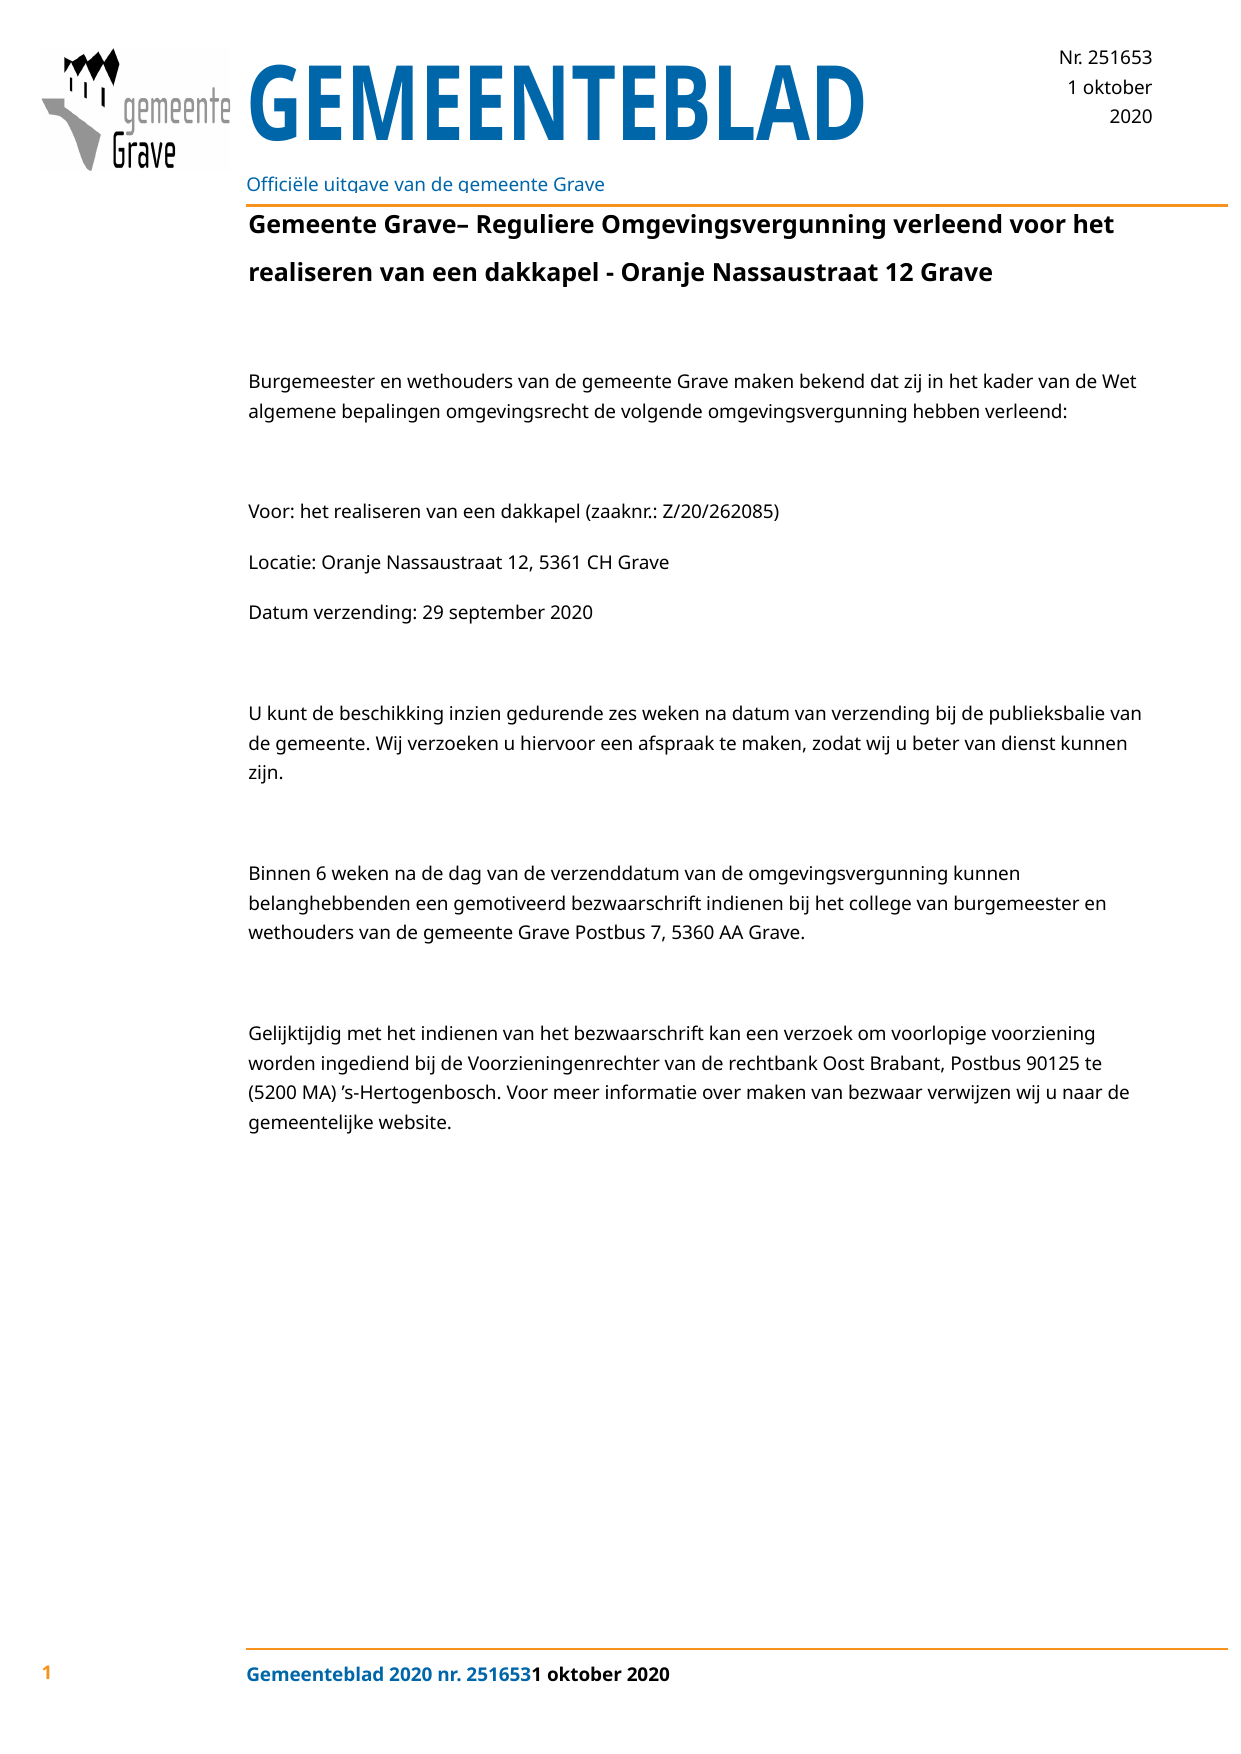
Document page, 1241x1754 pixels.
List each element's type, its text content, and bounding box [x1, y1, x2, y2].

text Datum verzending: 29 september 2020 [248, 599, 1152, 625]
text Locatie: Oranje Nassaustraat 12, 5361 CH Grave [248, 549, 1152, 575]
text Binnen 6 weken na de dag van de verzenddatum van de omgevingsvergunning kunnen belanghebbenden een gemotiveerd bezwaarschrift indienen bij het college van burgemeester en wethouders van de gemeente Grave Postbus 7, 5360 AA Grave. [248, 860, 1152, 945]
picture [41, 47, 231, 172]
text Burgemeester en wethouders van de gemeente Grave maken bekend dat zij in het kader van de Wet algemene bepalingen omgevingsrecht de volgende omgevingsvergunning hebben verleend: [248, 368, 1152, 424]
text U kunt de beschikking inzien gedurende zes weken na datum van verzending bij de publieksbalie van de gemeente. Wij verzoeken u hiervoor een afspraak te maken, zodat wij u beter van dienst kunnen zijn. [248, 700, 1152, 785]
text Gelijktijdig met het indienen van het bezwaarschrift kan een verzoek om voorlopige voorziening worden ingediend bij de Voorzieningenrechter van de rechtbank Oost Brabant, Postbus 90125 te (5200 MA) ’s-Hertogenbosch. Voor meer informatie over maken van bezwaar verwijzen wij u naar de gemeentelijke website. [248, 1020, 1152, 1135]
text Gemeente Grave– Reguliere Omgevingsvergunning verleend voor het realiseren van een dakkapel - Oranje Nassaustraat 12 Grave [248, 207, 1152, 288]
text Voor: het realiseren van een dakkapel (zaaknr.: Z/20/262085) [248, 499, 1152, 524]
